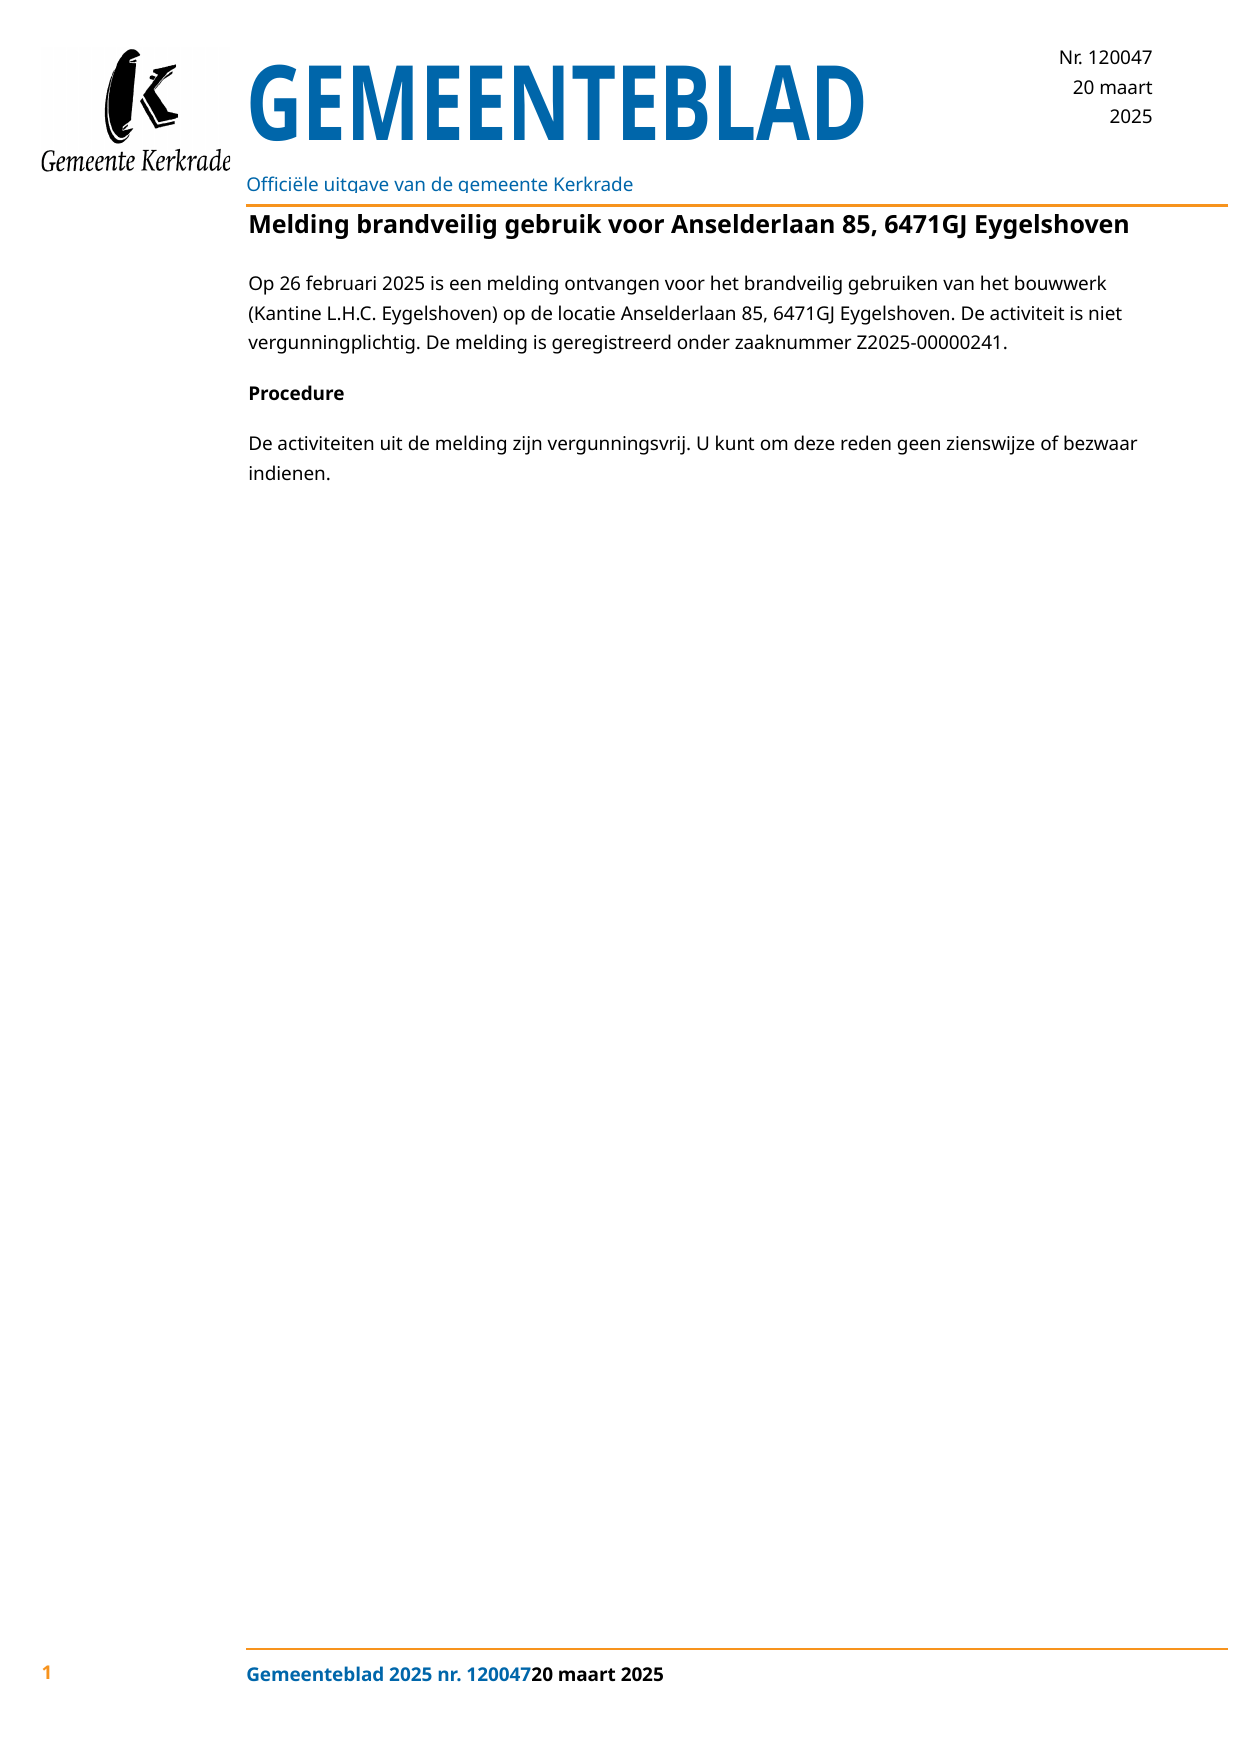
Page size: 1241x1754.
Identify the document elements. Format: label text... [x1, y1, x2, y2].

text Procedure [248, 380, 1152, 406]
text Melding brandveilig gebruik voor Anselderlaan 85, 6471GJ Eygelshoven [248, 207, 1152, 241]
text De activiteiten uit de melding zijn vergunningsvrij. U kunt om deze reden geen zienswijze of bezwaar indienen. [248, 430, 1152, 486]
text Op 26 februari 2025 is een melding ontvangen voor het brandveilig gebruiken van het bouwwerk (Kantine L.H.C. Eygelshoven) op de locatie Anselderlaan 85, 6471GJ Eygelshoven. De activiteit is niet vergunningplichtig. De melding is geregistreerd onder zaaknummer Z2025-00000241. [248, 270, 1152, 355]
picture [41, 47, 231, 172]
